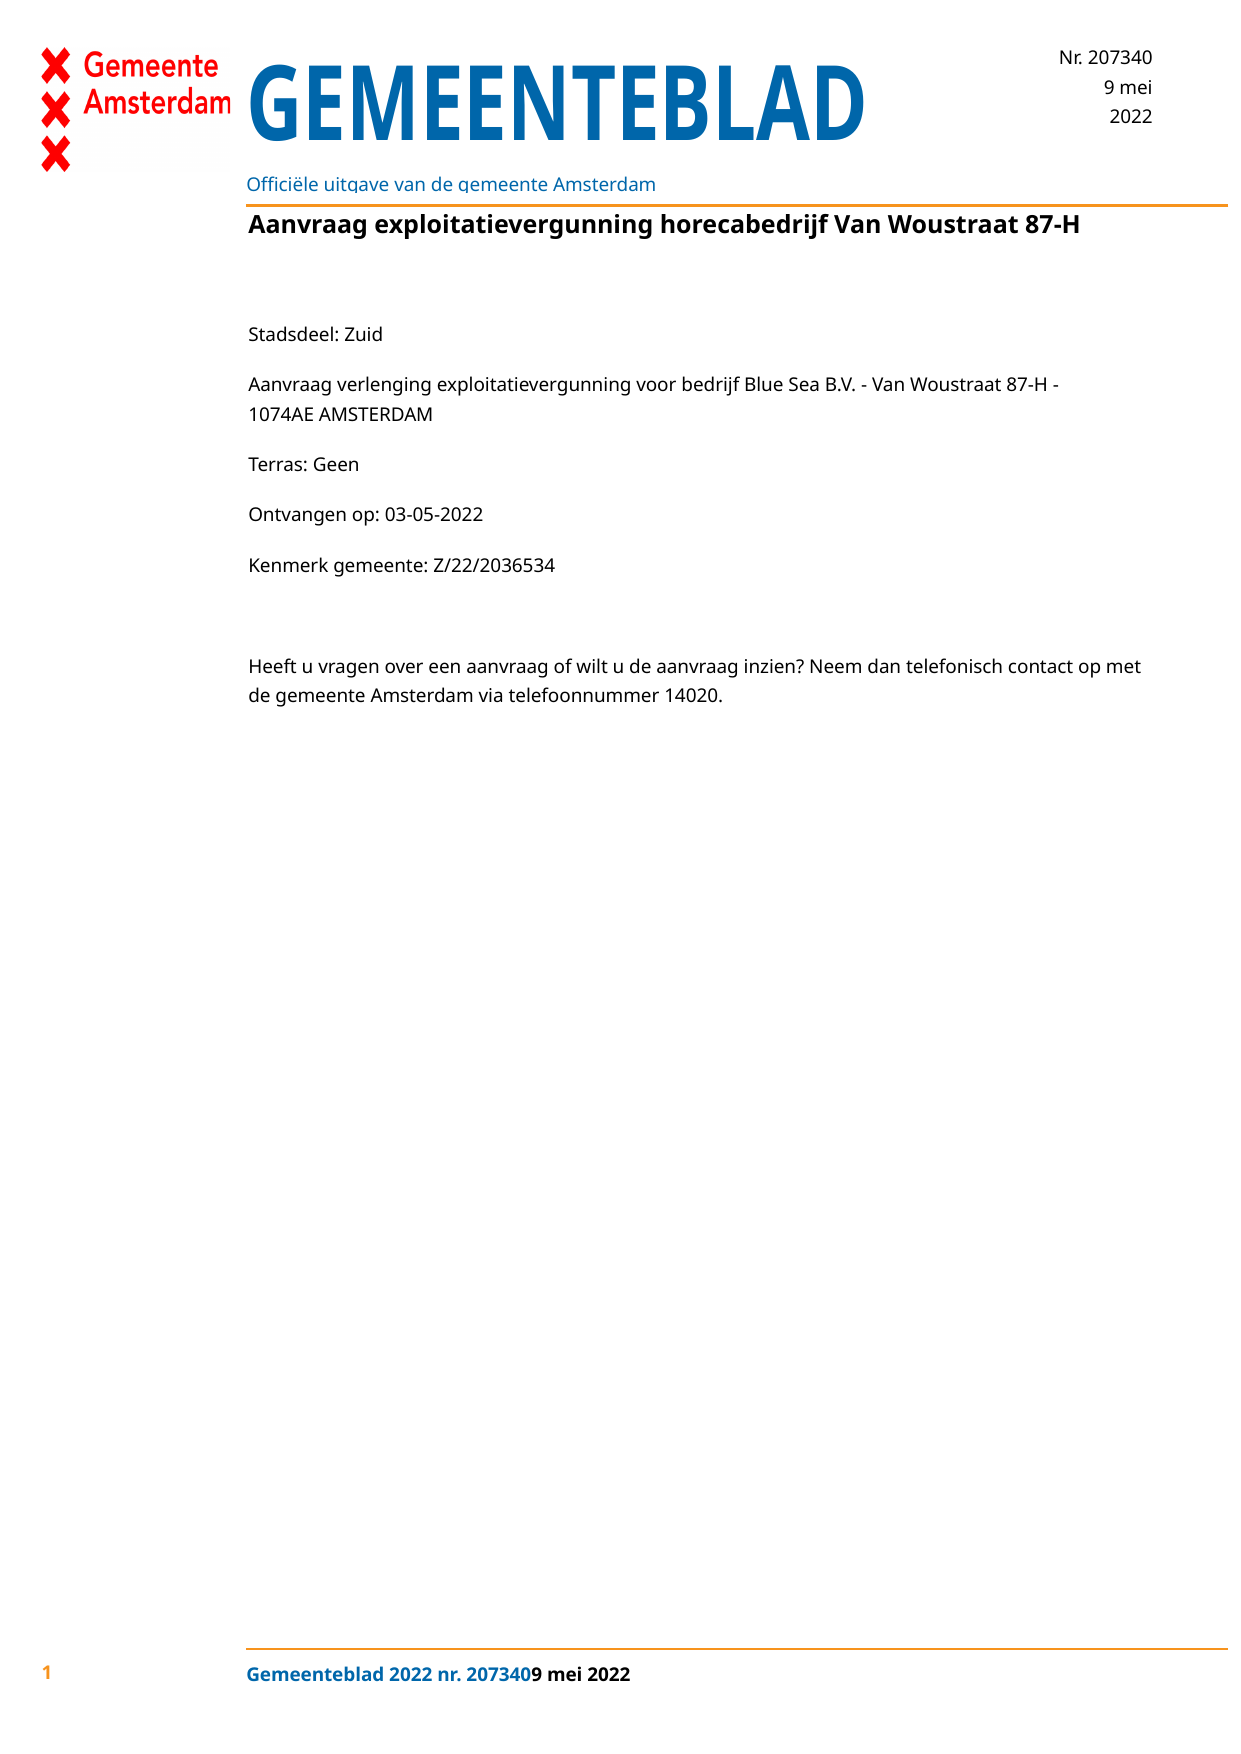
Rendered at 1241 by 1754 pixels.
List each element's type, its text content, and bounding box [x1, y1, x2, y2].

text Stadsdeel: Zuid [248, 321, 1152, 346]
text Kenmerk gemeente: Z/22/2036534 [248, 552, 1152, 578]
text Ontvangen op: 03-05-2022 [248, 502, 1152, 527]
text Aanvraag exploitatievergunning horecabedrijf Van Woustraat 87-H [248, 207, 1152, 241]
text Heeft u vragen over een aanvraag of wilt u de aanvraag inzien? Neem dan telefonisch contact op met de gemeente Amsterdam via telefoonnummer 14020. [248, 653, 1152, 708]
picture [41, 47, 231, 172]
text Terras: Geen [248, 451, 1152, 477]
text Aanvraag verlenging exploitatievergunning voor bedrijf Blue Sea B.V. - Van Woustraat 87-H - 1074AE AMSTERDAM [248, 371, 1152, 426]
